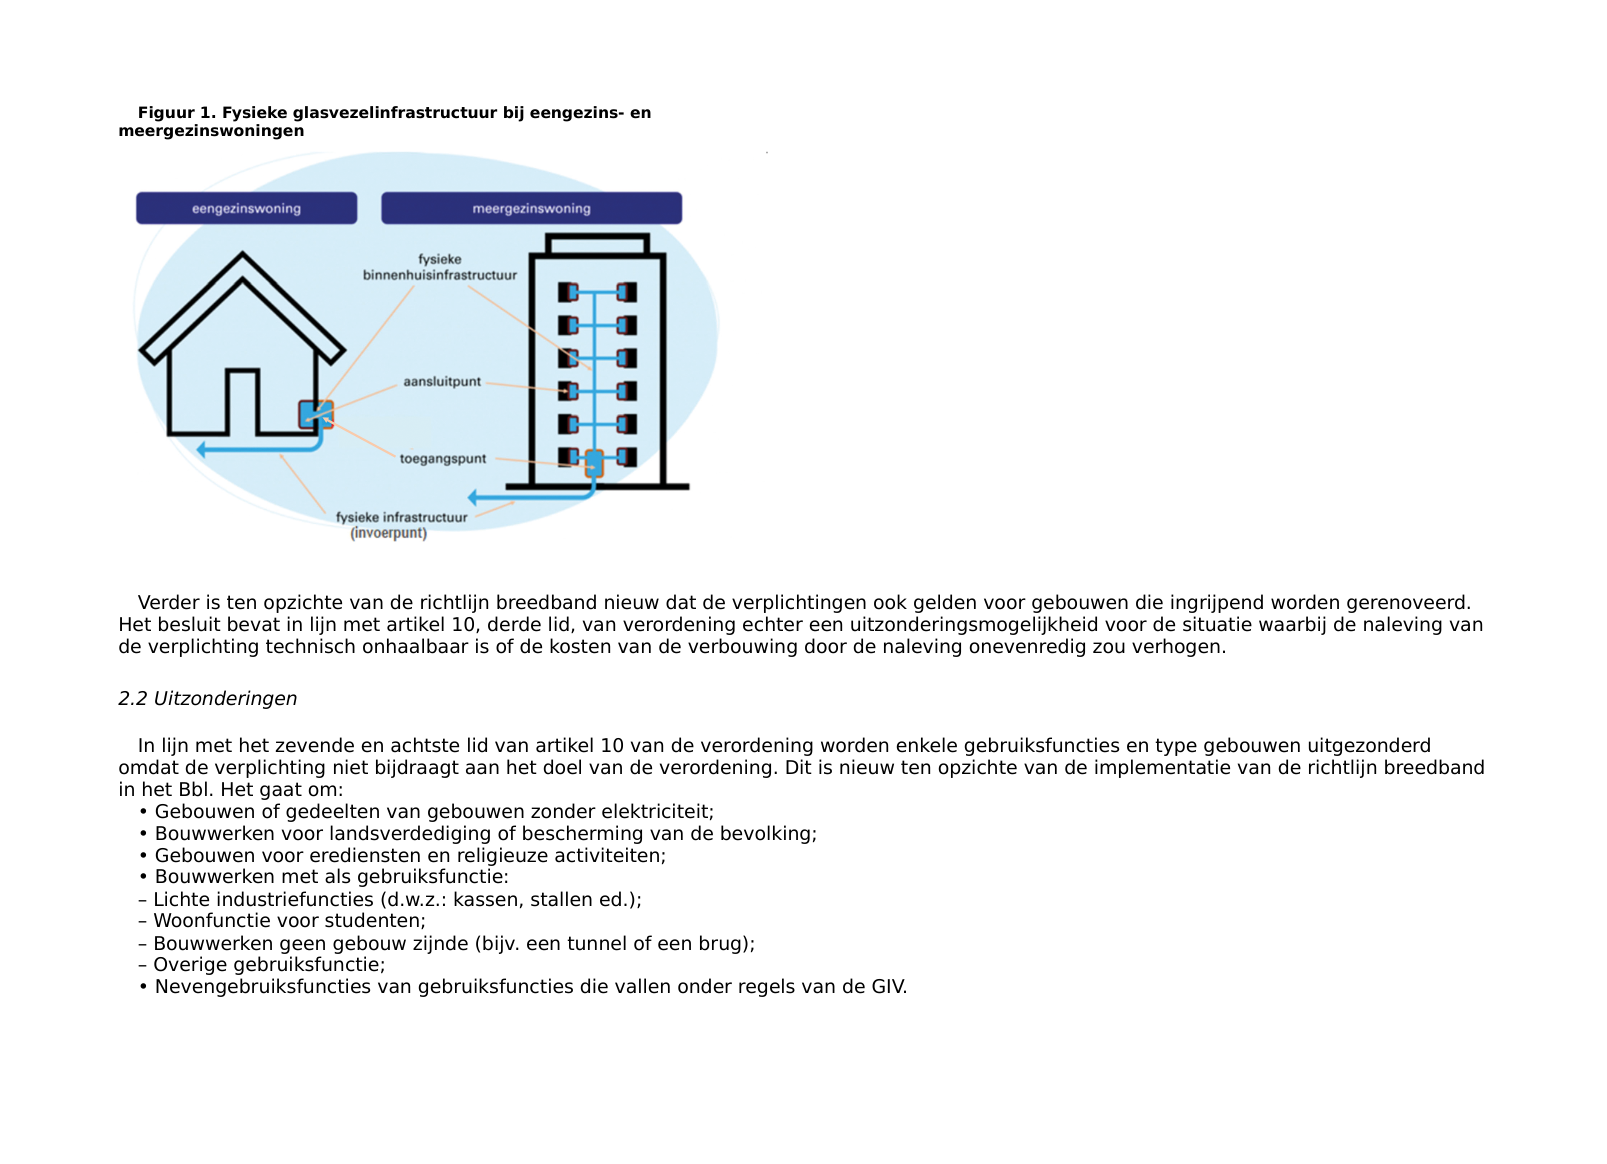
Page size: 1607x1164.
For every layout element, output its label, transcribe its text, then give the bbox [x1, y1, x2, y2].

text In lijn met het zevende en achtste lid van artikel 10 van de verordening worden enkele gebruiksfuncties en type gebouwen uitgezonderd omdat de verplichting niet bijdraagt aan het doel van de verordening. Dit is nieuw ten opzichte van de implementatie van de richtlijn breedband in het Bbl. Het gaat om: [118, 734, 1488, 801]
text • Bouwwerken met als gebruiksfunctie: [118, 866, 1488, 888]
text – Woonfunctie voor studenten; [118, 910, 1488, 932]
text • Bouwwerken voor landsverdediging of bescherming van de bevolking; [118, 822, 1488, 844]
text – Bouwwerken geen gebouw zijnde (bijv. een tunnel of een brug); [118, 932, 1488, 954]
text • Nevengebruiksfuncties van gebruiksfuncties die vallen onder regels van de GIV. [118, 976, 1488, 998]
text Figuur 1. Fysieke glasvezelinfrastructuur bij eengezins- en meergezinswoningen [118, 104, 768, 140]
text • Gebouwen voor erediensten en religieuze activiteiten; [118, 844, 1488, 866]
text – Overige gebruiksfunctie; [118, 954, 1488, 976]
text – Lichte industriefuncties (d.w.z.: kassen, stallen ed.); [118, 888, 1488, 910]
text Verder is ten opzichte van de richtlijn breedband nieuw dat de verplichtingen ook gelden voor gebouwen die ingrijpend worden gerenoveerd. Het besluit bevat in lijn met artikel 10, derde lid, van verordening echter een uitzonderingsmogelijkheid voor de situatie waarbij de naleving van de verplichting technisch onhaalbaar is of de kosten van de verbouwing door de naleving onevenredig zou verhogen. [118, 592, 1488, 658]
text • Gebouwen of gedeelten van gebouwen zonder elektriciteit; [118, 801, 1488, 822]
subtitle 2.2 Uitzonderingen [118, 688, 1488, 709]
picture [118, 151, 768, 548]
